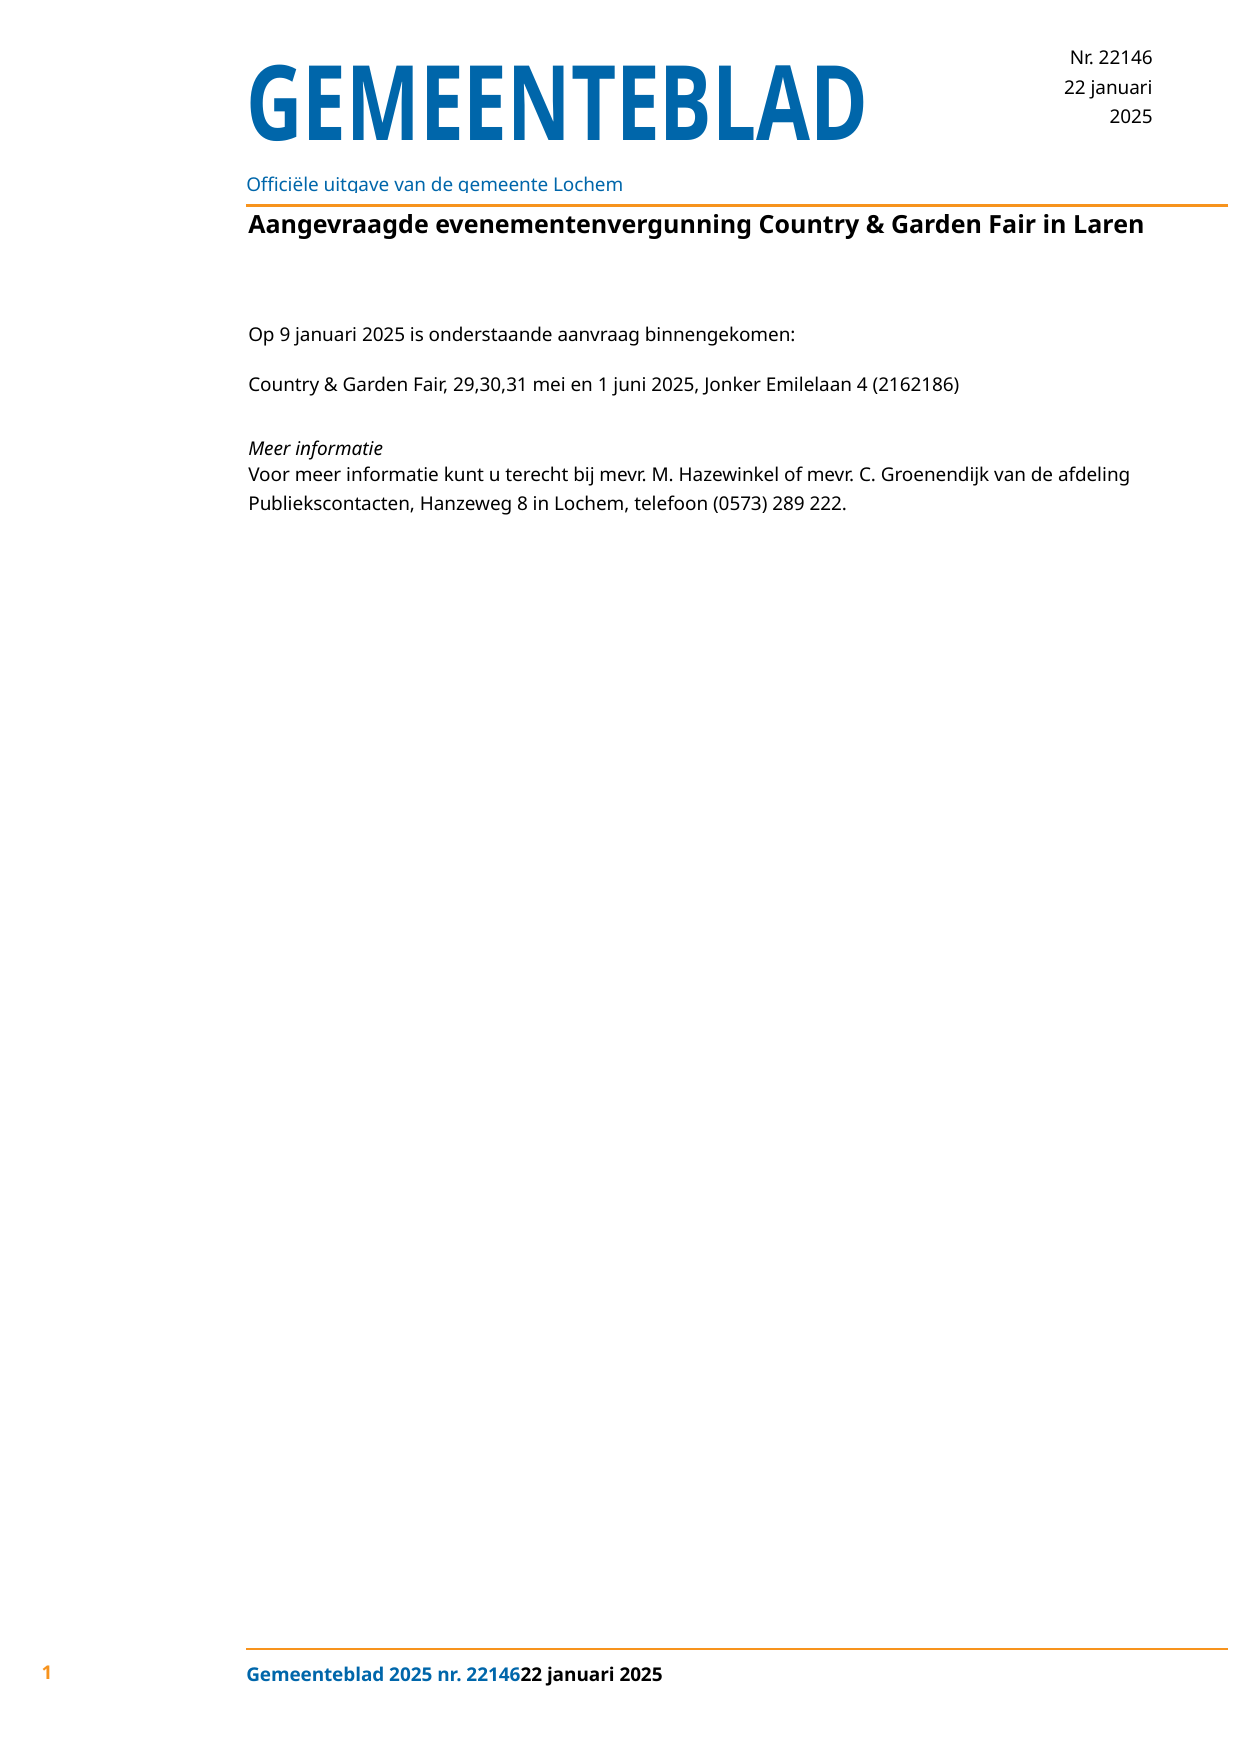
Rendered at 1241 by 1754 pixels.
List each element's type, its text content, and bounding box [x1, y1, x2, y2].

text Country & Garden Fair, 29,30,31 mei en 1 juni 2025, Jonker Emilelaan 4 (2162186) [248, 371, 1152, 397]
text Op 9 januari 2025 is onderstaande aanvraag binnengekomen: [248, 321, 1152, 346]
text Meer informatie [248, 435, 1152, 461]
text Aangevraagde evenementenvergunning Country & Garden Fair in Laren [248, 207, 1152, 241]
picture [41, 47, 231, 172]
text Voor meer informatie kunt u terecht bij mevr. M. Hazewinkel of mevr. C. Groenendijk van de afdeling Publiekscontacten, Hanzeweg 8 in Lochem, telefoon (0573) 289 222. [248, 461, 1152, 516]
